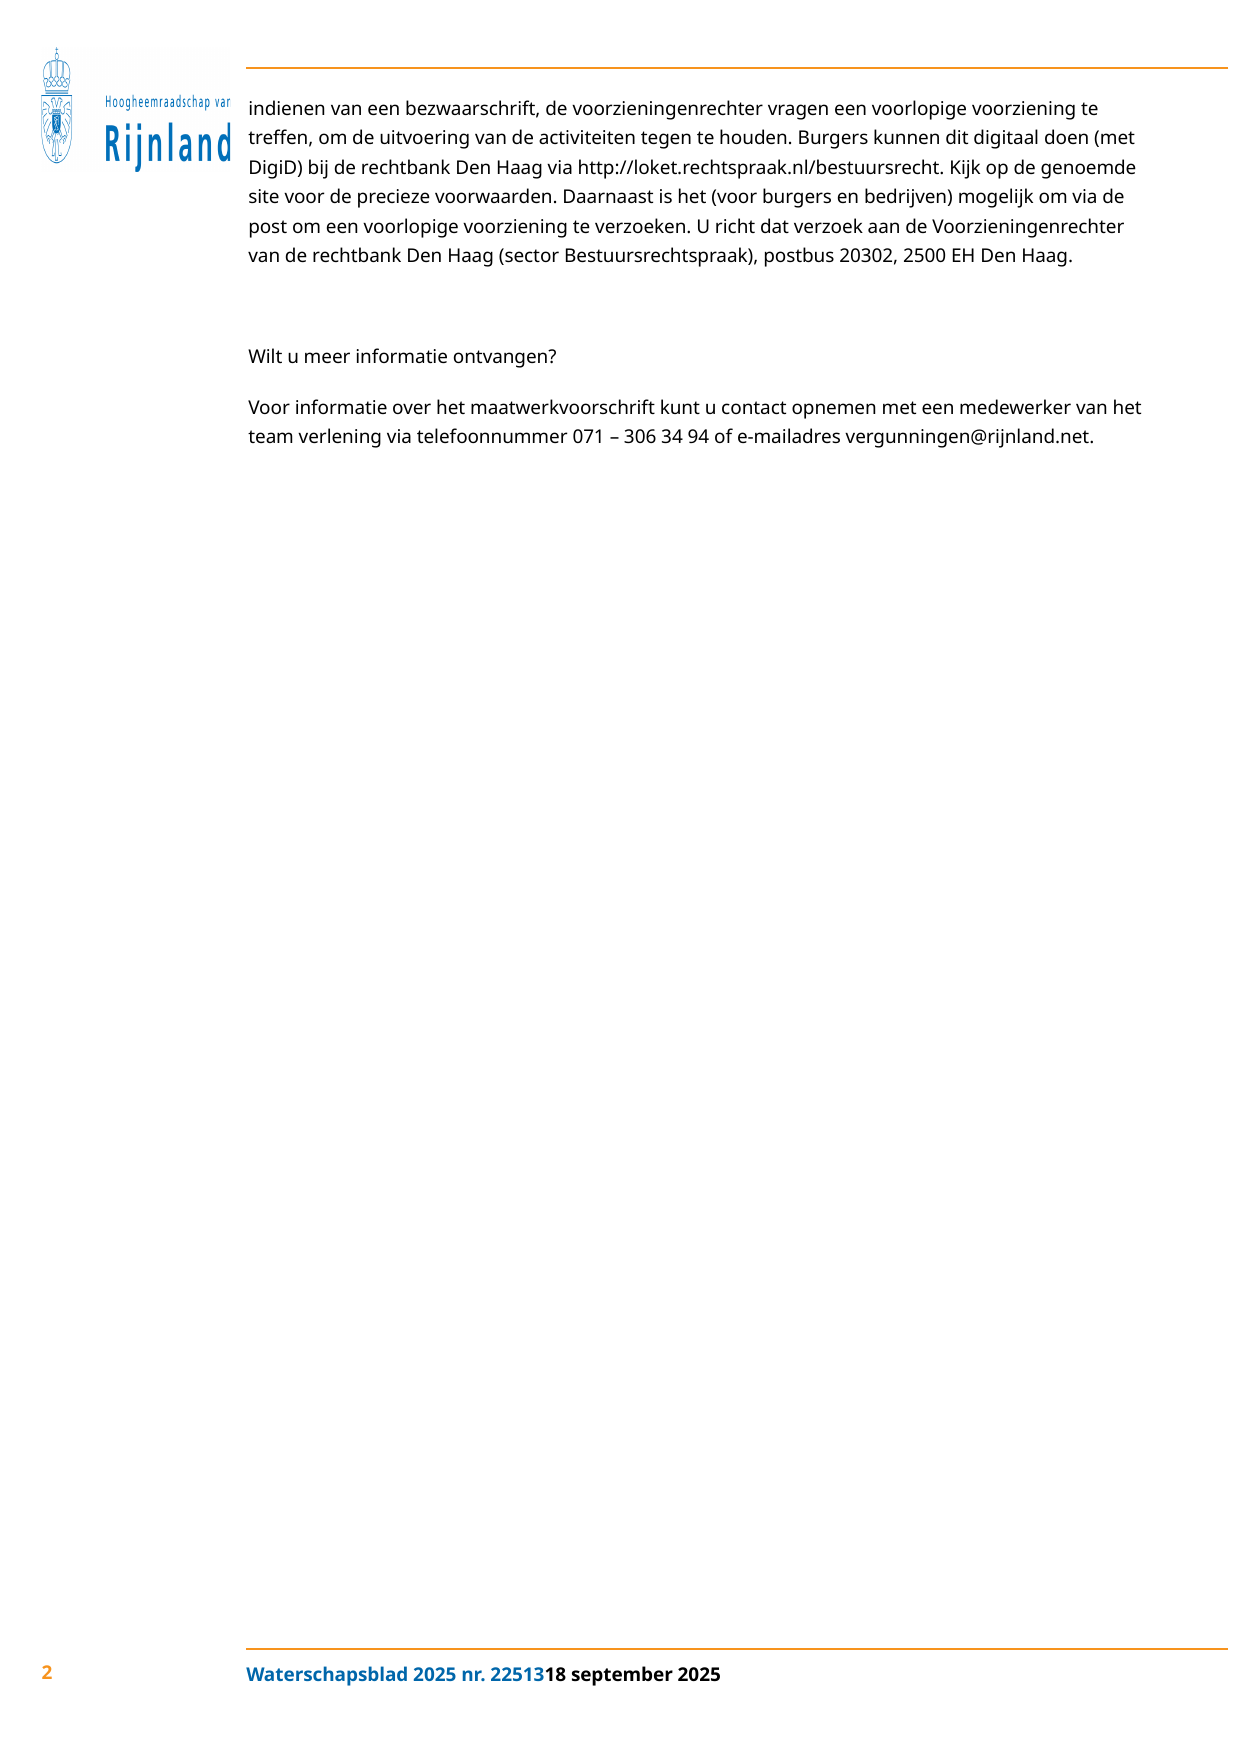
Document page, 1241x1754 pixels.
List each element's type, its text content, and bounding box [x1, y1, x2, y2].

text Voor informatie over het maatwerkvoorschrift kunt u contact opnemen met een medewerker van het team verlening via telefoonnummer 071 – 306 34 94 of e-mailadres vergunningen@rijnland.net. [248, 394, 1152, 449]
text indienen van een bezwaarschrift, de voorzieningenrechter vragen een voorlopige voorziening te treffen, om de uitvoering van de activiteiten tegen te houden. Burgers kunnen dit digitaal doen (met DigiD) bij de rechtbank Den Haag via http://loket.rechtspraak.nl/bestuursrecht. Kijk op de genoemde site voor de precieze voorwaarden. Daarnaast is het (voor burgers en bedrijven) mogelijk om via de post om een voorlopige voorziening te verzoeken. U richt dat verzoek aan de Voorzieningenrechter van de rechtbank Den Haag (sector Bestuursrechtspraak), postbus 20302, 2500 EH Den Haag. [248, 95, 1152, 268]
text Wilt u meer informatie ontvangen? [248, 343, 1152, 369]
picture [41, 47, 231, 172]
